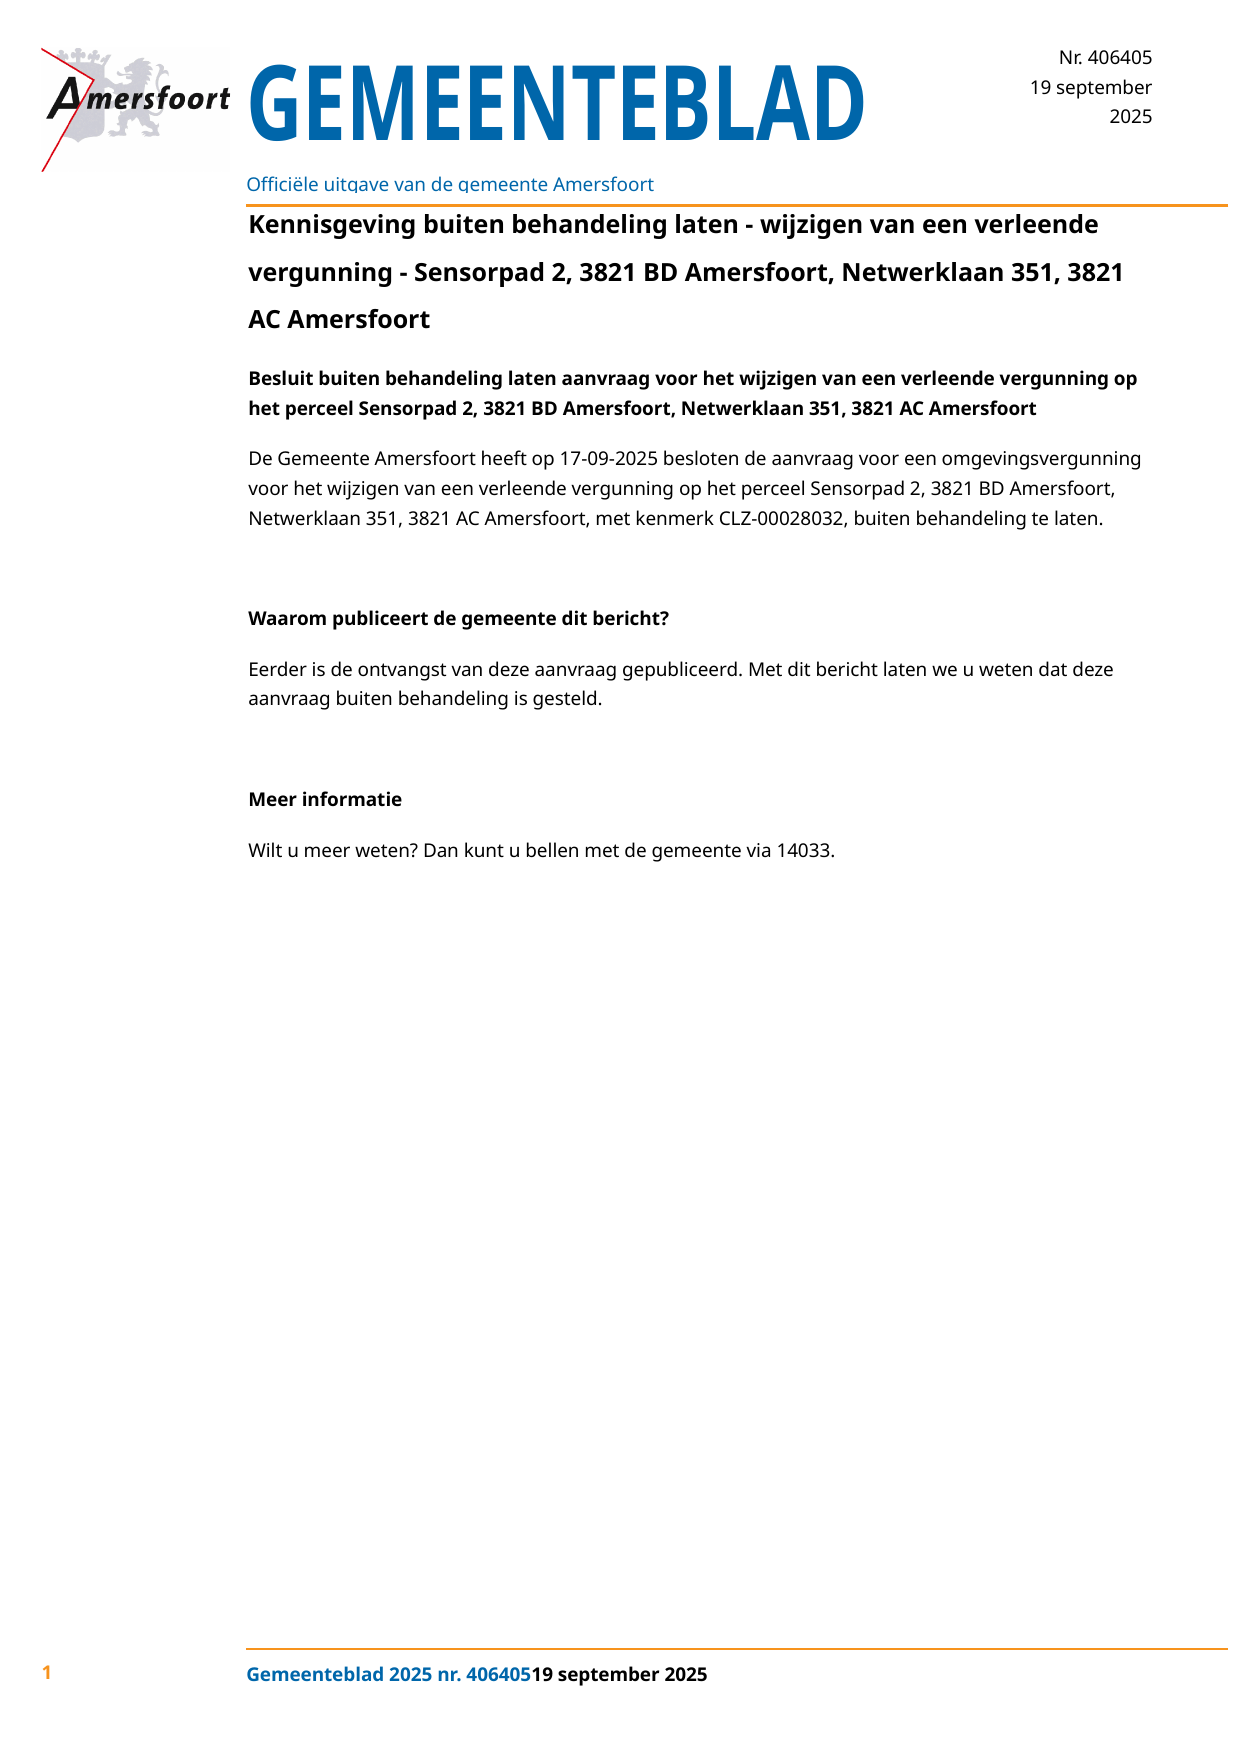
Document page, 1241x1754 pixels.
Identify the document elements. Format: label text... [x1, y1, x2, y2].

text Waarom publiceert de gemeente dit bericht? [248, 606, 1152, 631]
text Meer informatie [248, 786, 1152, 812]
text Besluit buiten behandeling laten aanvraag voor het wijzigen van een verleende vergunning op het perceel Sensorpad 2, 3821 BD Amersfoort, Netwerklaan 351, 3821 AC Amersfoort [248, 366, 1152, 421]
picture [41, 47, 231, 172]
text Eerder is de ontvangst van deze aanvraag gepubliceerd. Met dit bericht laten we u weten dat deze aanvraag buiten behandeling is gesteld. [248, 656, 1152, 711]
text De Gemeente Amersfoort heeft op 17-09-2025 besloten de aanvraag voor een omgevingsvergunning voor het wijzigen van een verleende vergunning op het perceel Sensorpad 2, 3821 BD Amersfoort, Netwerklaan 351, 3821 AC Amersfoort, met kenmerk CLZ-00028032, buiten behandeling te laten. [248, 446, 1152, 530]
text Wilt u meer weten? Dan kunt u bellen met de gemeente via 14033. [248, 837, 1152, 862]
text Kennisgeving buiten behandeling laten - wijzigen van een verleende vergunning - Sensorpad 2, 3821 BD Amersfoort, Netwerklaan 351, 3821 AC Amersfoort [248, 207, 1152, 336]
